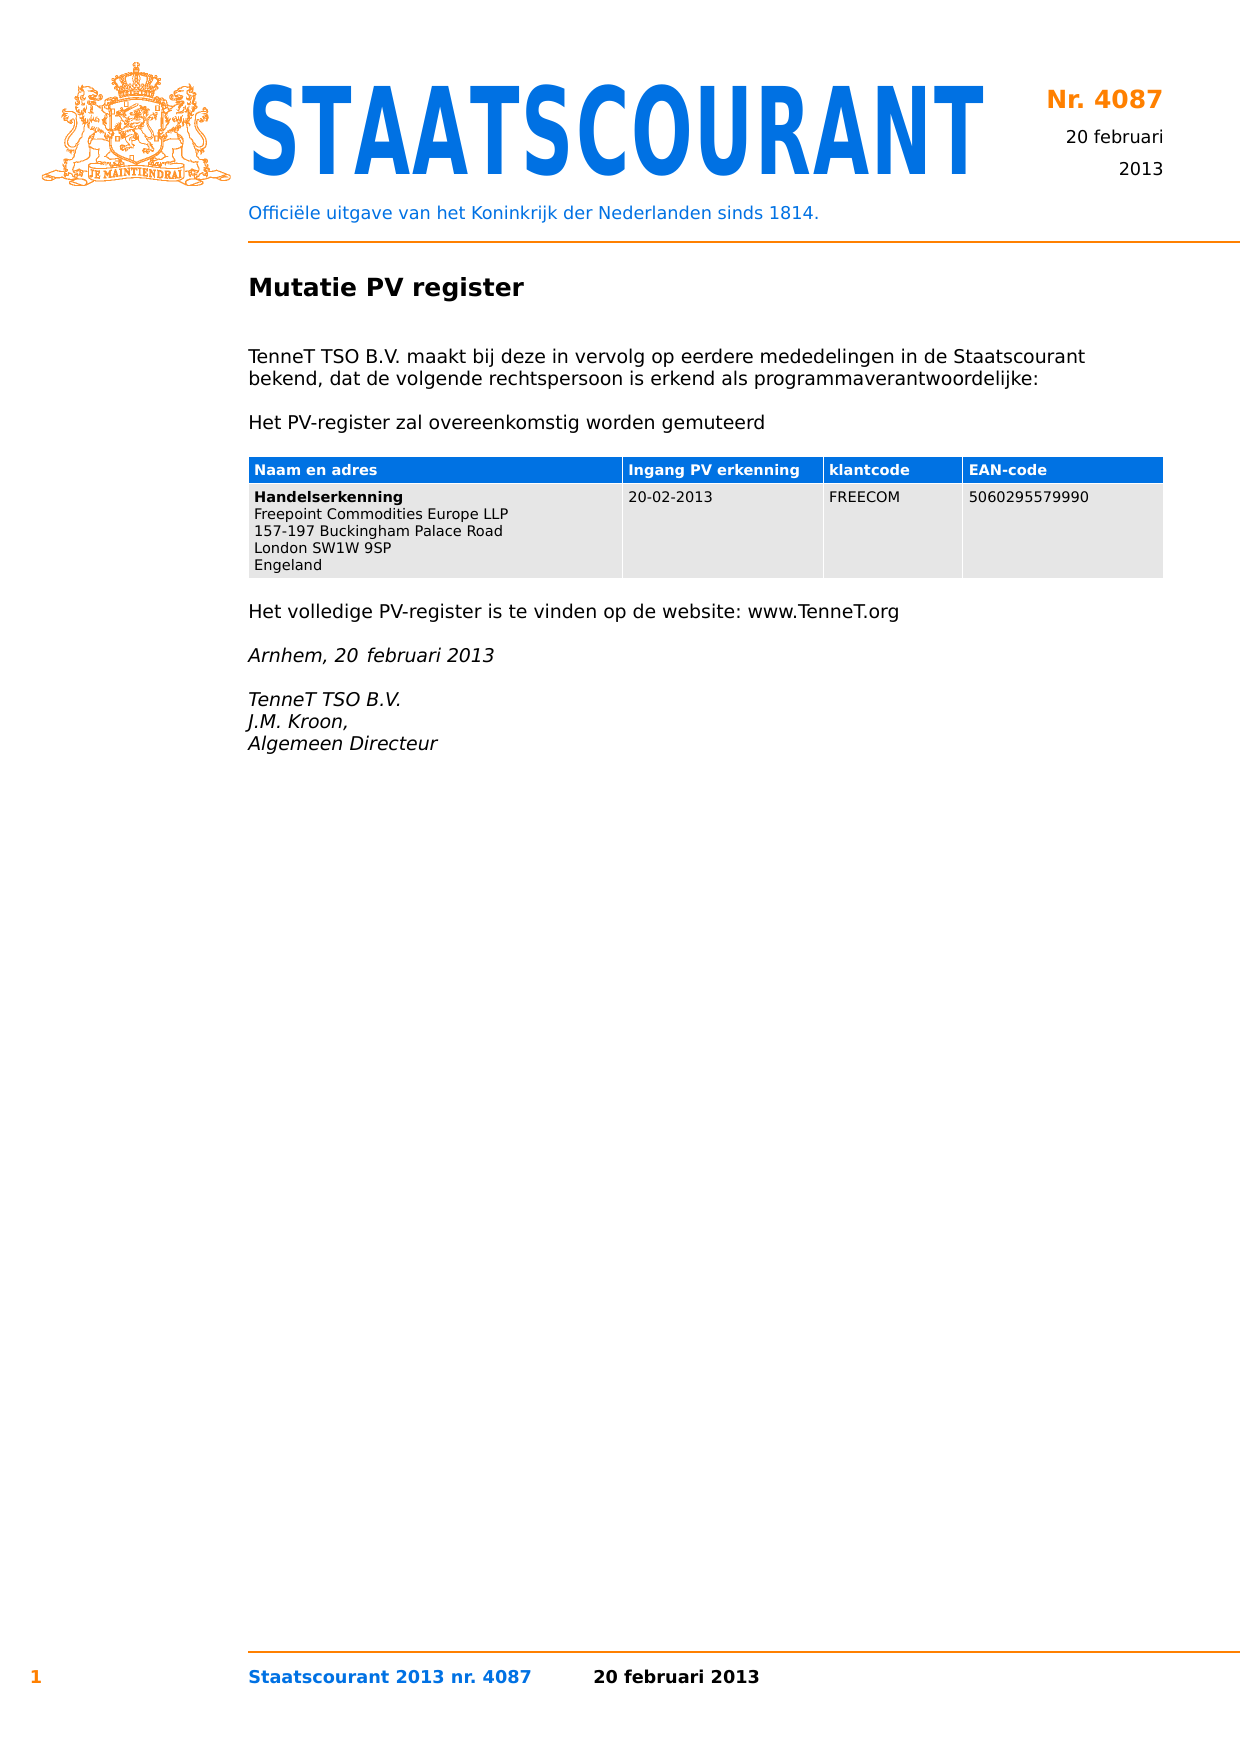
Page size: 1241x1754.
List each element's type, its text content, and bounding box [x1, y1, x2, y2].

text Arnhem, 20 februari 2013 [248, 645, 1163, 667]
table_cell 2013 [998, 153, 1240, 203]
picture [41, 62, 231, 186]
text Het PV-register zal overeenkomstig worden gemuteerd [248, 412, 1163, 434]
text TenneT TSO B.V. J.M. Kroon, Algemeen Directeur [248, 689, 1163, 755]
table_cell 5060295579990 [963, 484, 1163, 578]
table_cell 20 februari [998, 121, 1240, 153]
table_header Nr. 4087 [998, 62, 1240, 121]
table_header Naam en adres [249, 457, 622, 483]
table_header Ingang PV erkenning [623, 457, 823, 483]
table_cell Handelserkenning Freepoint Commodities Europe LLP 157-197 Buckingham Palace Road London SW1W 9SP Engeland [249, 484, 622, 578]
table_header [25, 62, 248, 241]
text TenneT TSO B.V. maakt bij deze in vervolg op eerdere mededelingen in de Staatscourant bekend, dat de volgende rechtspersoon is erkend als programmaverantwoordelijke: [248, 346, 1163, 390]
text Het volledige PV-register is te vinden op de website: www.TenneT.org [248, 601, 1163, 623]
table_header klantcode [824, 457, 962, 483]
table_cell Officiële uitgave van het Koninkrijk der Nederlanden sinds 1814. [248, 203, 1240, 241]
table_header STAATSCOURANT [248, 62, 998, 203]
table_cell FREECOM [824, 484, 962, 578]
table_header EAN-code [963, 457, 1163, 483]
subtitle Mutatie PV register [248, 273, 1163, 302]
table_cell 20-02-2013 [623, 484, 823, 578]
